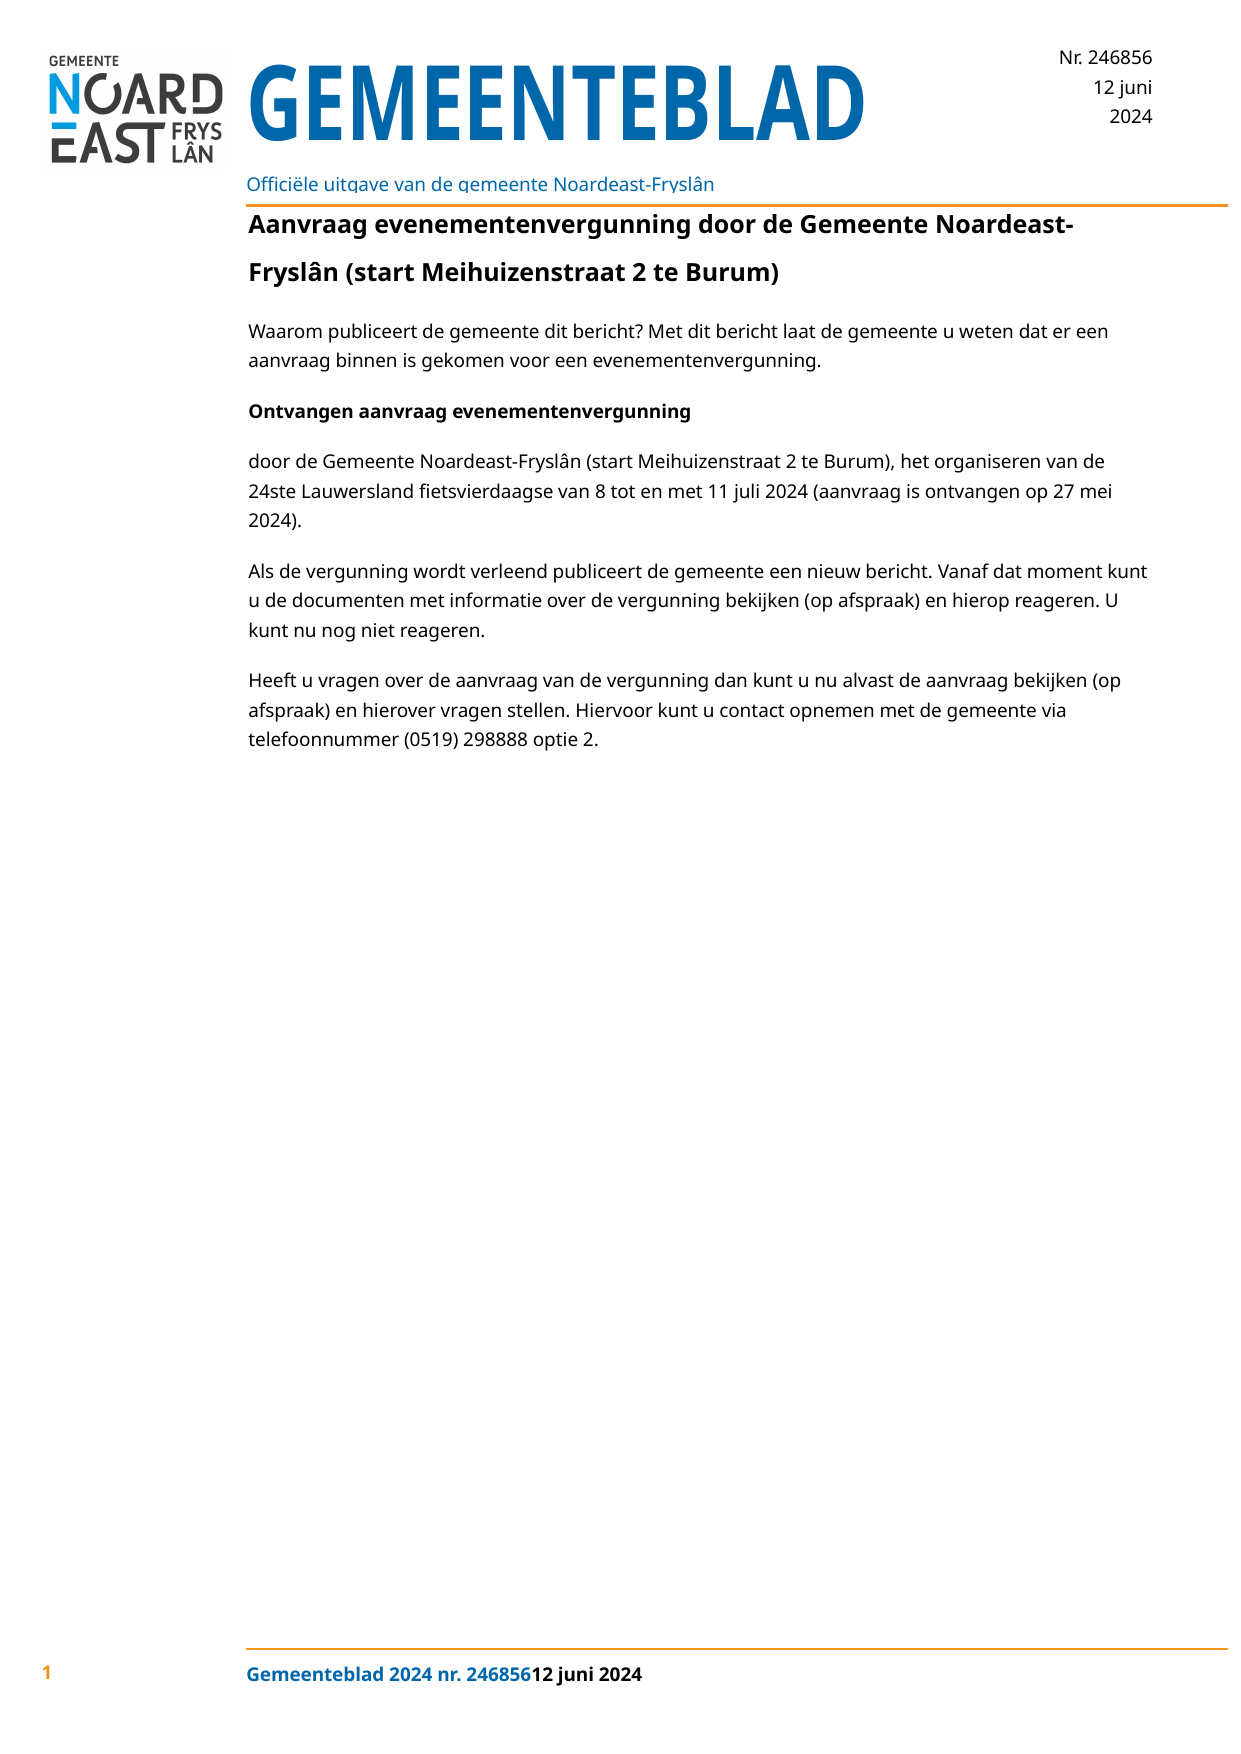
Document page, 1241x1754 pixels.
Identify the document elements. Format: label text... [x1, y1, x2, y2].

text Waarom publiceert de gemeente dit bericht? Met dit bericht laat de gemeente u weten dat er een aanvraag binnen is gekomen voor een evenementenvergunning. [248, 318, 1152, 373]
text door de Gemeente Noardeast-Fryslân (start Meihuizenstraat 2 te Burum), het organiseren van de 24ste Lauwersland fietsvierdaagse van 8 tot en met 11 juli 2024 (aanvraag is ontvangen op 27 mei 2024). [248, 448, 1152, 533]
text Aanvraag evenementenvergunning door de Gemeente Noardeast-Fryslân (start Meihuizenstraat 2 te Burum) [248, 207, 1152, 288]
text Als de vergunning wordt verleend publiceert de gemeente een nieuw bericht. Vanaf dat moment kunt u de documenten met informatie over de vergunning bekijken (op afspraak) en hierop reageren. U kunt nu nog niet reageren. [248, 558, 1152, 643]
text Ontvangen aanvraag evenementenvergunning [248, 398, 1152, 424]
picture [41, 47, 231, 172]
text Heeft u vragen over de aanvraag van de vergunning dan kunt u nu alvast de aanvraag bekijken (op afspraak) en hierover vragen stellen. Hiervoor kunt u contact opnemen met de gemeente via telefoonnummer (0519) 298888 optie 2. [248, 667, 1152, 752]
